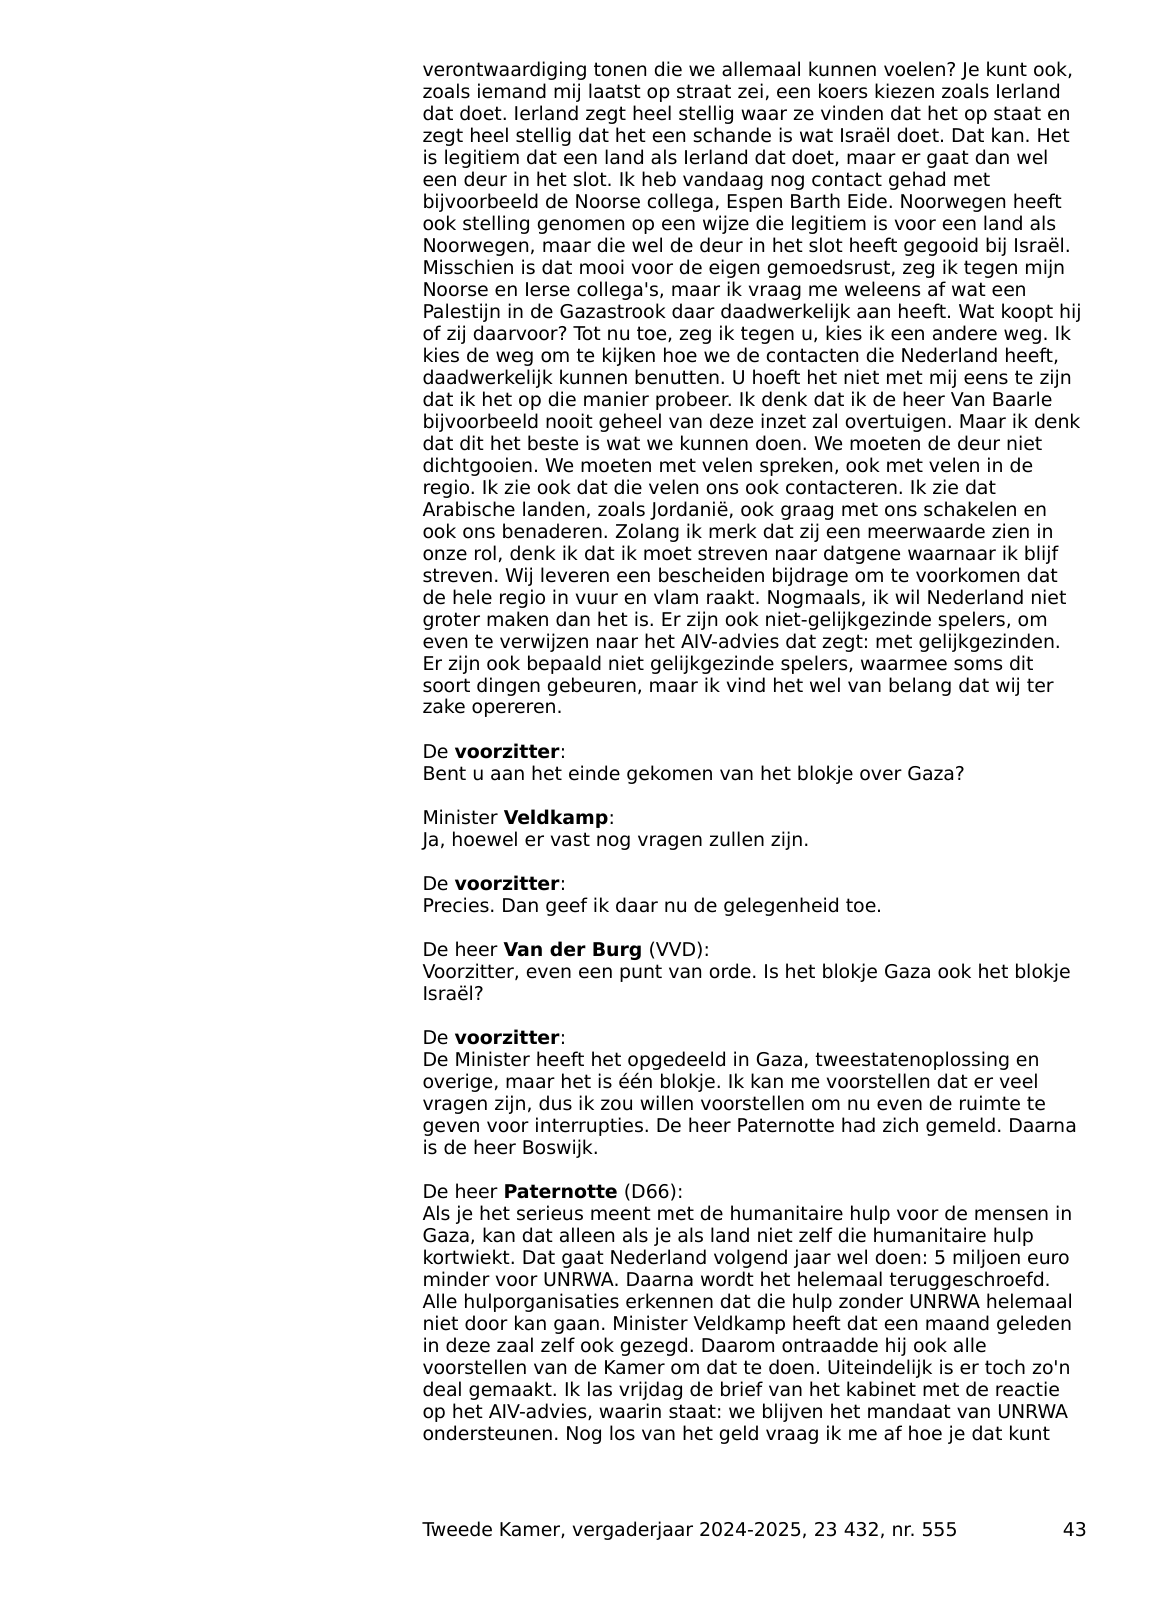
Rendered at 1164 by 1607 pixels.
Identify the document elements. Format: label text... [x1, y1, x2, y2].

text De voorzitter: [422, 1027, 1087, 1049]
text De Minister heeft het opgedeeld in Gaza, tweestatenoplossing en overige, maar het is één blokje. Ik kan me voorstellen dat er veel vragen zijn, dus ik zou willen voorstellen om nu even de ruimte te geven voor interrupties. De heer Paternotte had zich gemeld. Daarna is de heer Boswijk. [422, 1049, 1087, 1159]
text Minister Veldkamp: [422, 807, 1087, 829]
text De voorzitter: [422, 741, 1087, 763]
text Voorzitter, even een punt van orde. Is het blokje Gaza ook het blokje Israël? [422, 961, 1087, 1005]
text Als je het serieus meent met de humanitaire hulp voor de mensen in Gaza, kan dat alleen als je als land niet zelf die humanitaire hulp kortwiekt. Dat gaat Nederland volgend jaar wel doen: 5 miljoen euro minder voor UNRWA. Daarna wordt het helemaal teruggeschroefd. Alle hulporganisaties erkennen dat die hulp zonder UNRWA helemaal niet door kan gaan. Minister Veldkamp heeft dat een maand geleden in deze zaal zelf ook gezegd. Daarom ontraadde hij ook alle voorstellen van de Kamer om dat te doen. Uiteindelijk is er toch zo'n deal gemaakt. Ik las vrijdag de brief van het kabinet met de reactie op het AIV-advies, waarin staat: we blijven het mandaat van UNRWA ondersteunen. Nog los van het geld vraag ik me af hoe je dat kunt [422, 1203, 1087, 1445]
text De heer Van der Burg (VVD): [422, 939, 1087, 961]
text Ja, hoewel er vast nog vragen zullen zijn. [422, 829, 1087, 851]
text De heer Paternotte (D66): [422, 1181, 1087, 1203]
text Precies. Dan geef ik daar nu de gelegenheid toe. [422, 895, 1087, 917]
text verontwaardiging tonen die we allemaal kunnen voelen? Je kunt ook, zoals iemand mij laatst op straat zei, een koers kiezen zoals Ierland dat doet. Ierland zegt heel stellig waar ze vinden dat het op staat en zegt heel stellig dat het een schande is wat Israël doet. Dat kan. Het is legitiem dat een land als Ierland dat doet, maar er gaat dan wel een deur in het slot. Ik heb vandaag nog contact gehad met bijvoorbeeld de Noorse collega, Espen Barth Eide. Noorwegen heeft ook stelling genomen op een wijze die legitiem is voor een land als Noorwegen, maar die wel de deur in het slot heeft gegooid bij Israël. Misschien is dat mooi voor de eigen gemoedsrust, zeg ik tegen mijn Noorse en Ierse collega's, maar ik vraag me weleens af wat een Palestijn in de Gazastrook daar daadwerkelijk aan heeft. Wat koopt hij of zij daarvoor? Tot nu toe, zeg ik tegen u, kies ik een andere weg. Ik kies de weg om te kijken hoe we de contacten die Nederland heeft, daadwerkelijk kunnen benutten. U hoeft het niet met mij eens te zijn dat ik het op die manier probeer. Ik denk dat ik de heer Van Baarle bijvoorbeeld nooit geheel van deze inzet zal overtuigen. Maar ik denk dat dit het beste is wat we kunnen doen. We moeten de deur niet dichtgooien. We moeten met velen spreken, ook met velen in de regio. Ik zie ook dat die velen ons ook contacteren. Ik zie dat Arabische landen, zoals Jordanië, ook graag met ons schakelen en ook ons benaderen. Zolang ik merk dat zij een meerwaarde zien in onze rol, denk ik dat ik moet streven naar datgene waarnaar ik blijf streven. Wij leveren een bescheiden bijdrage om te voorkomen dat de hele regio in vuur en vlam raakt. Nogmaals, ik wil Nederland niet groter maken dan het is. Er zijn ook niet-gelijkgezinde spelers, om even te verwijzen naar het AIV-advies dat zegt: met gelijkgezinden. Er zijn ook bepaald niet gelijkgezinde spelers, waarmee soms dit soort dingen gebeuren, maar ik vind het wel van belang dat wij ter zake opereren. [422, 59, 1087, 718]
text De voorzitter: [422, 873, 1087, 895]
text Bent u aan het einde gekomen van het blokje over Gaza? [422, 763, 1087, 784]
